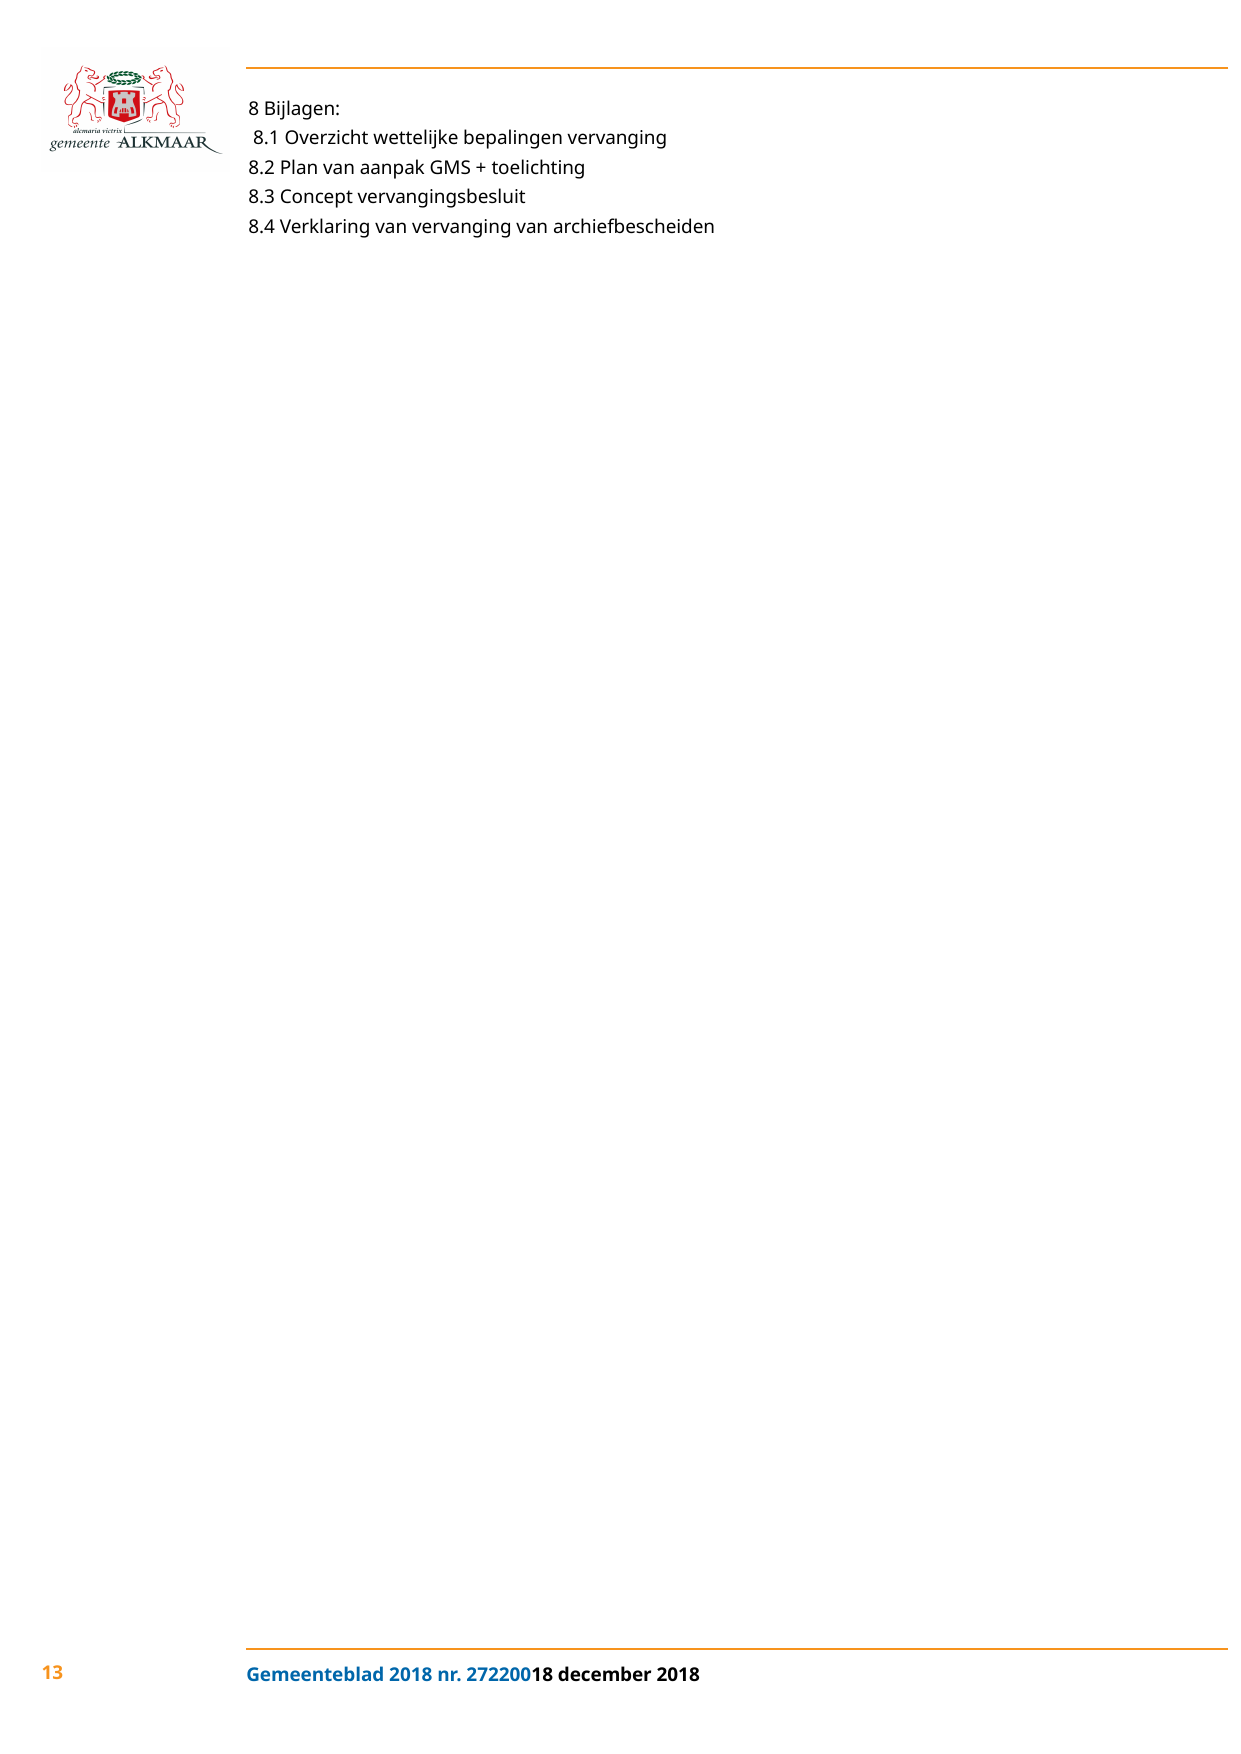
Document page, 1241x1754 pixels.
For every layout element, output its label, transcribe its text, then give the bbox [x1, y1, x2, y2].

text 8.3 Concept vervangingsbesluit [248, 183, 1152, 209]
text 8.4 Verklaring van vervanging van archiefbescheiden [248, 213, 1152, 239]
text 8 Bijlagen: [248, 95, 1152, 121]
picture [41, 47, 231, 172]
text 8.1 Overzicht wettelijke bepalingen vervanging [248, 124, 1152, 150]
text 8.2 Plan van aanpak GMS + toelichting [248, 154, 1152, 180]
